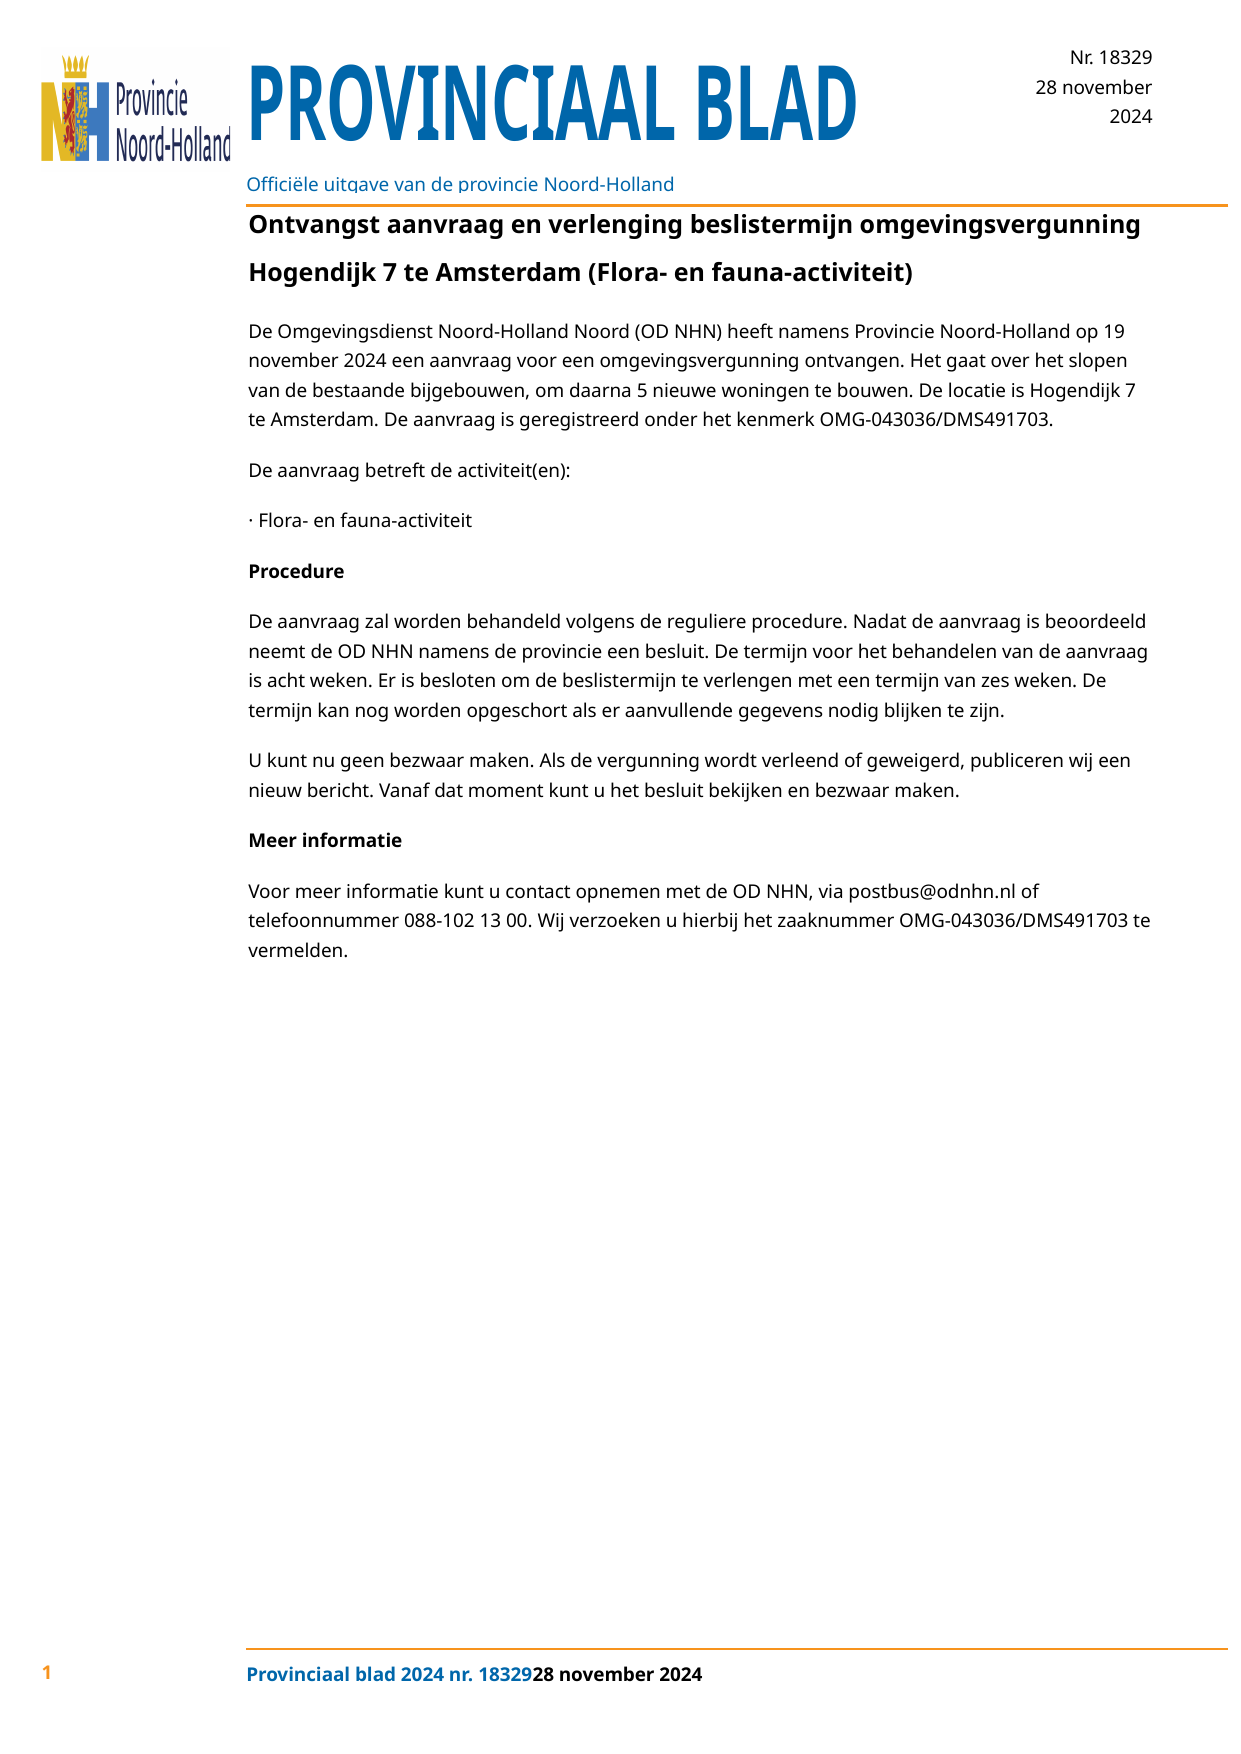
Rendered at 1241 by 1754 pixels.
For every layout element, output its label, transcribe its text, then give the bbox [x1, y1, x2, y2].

picture [41, 47, 231, 172]
text Voor meer informatie kunt u contact opnemen met de OD NHN, via postbus@odnhn.nl of telefoonnummer 088-102 13 00. Wij verzoeken u hierbij het zaaknummer OMG-043036/DMS491703 te vermelden. [248, 878, 1152, 963]
text Ontvangst aanvraag en verlenging beslistermijn omgevingsvergunning Hogendijk 7 te Amsterdam (Flora- en fauna-activiteit) [248, 207, 1152, 288]
text Meer informatie [248, 827, 1152, 853]
text De aanvraag zal worden behandeld volgens de reguliere procedure. Nadat de aanvraag is beoordeeld neemt de OD NHN namens de provincie een besluit. De termijn voor het behandelen van de aanvraag is acht weken. Er is besloten om de beslistermijn te verlengen met een termijn van zes weken. De termijn kan nog worden opgeschort als er aanvullende gegevens nodig blijken te zijn. [248, 608, 1152, 723]
text Procedure [248, 558, 1152, 584]
text · Flora- en fauna-activiteit [248, 507, 1152, 533]
text De aanvraag betreft de activiteit(en): [248, 457, 1152, 483]
text U kunt nu geen bezwaar maken. Als de vergunning wordt verleend of geweigerd, publiceren wij een nieuw bericht. Vanaf dat moment kunt u het besluit bekijken en bezwaar maken. [248, 747, 1152, 803]
text De Omgevingsdienst Noord-Holland Noord (OD NHN) heeft namens Provincie Noord-Holland op 19 november 2024 een aanvraag voor een omgevingsvergunning ontvangen. Het gaat over het slopen van de bestaande bijgebouwen, om daarna 5 nieuwe woningen te bouwen. De locatie is Hogendijk 7 te Amsterdam. De aanvraag is geregistreerd onder het kenmerk OMG-043036/DMS491703. [248, 318, 1152, 432]
